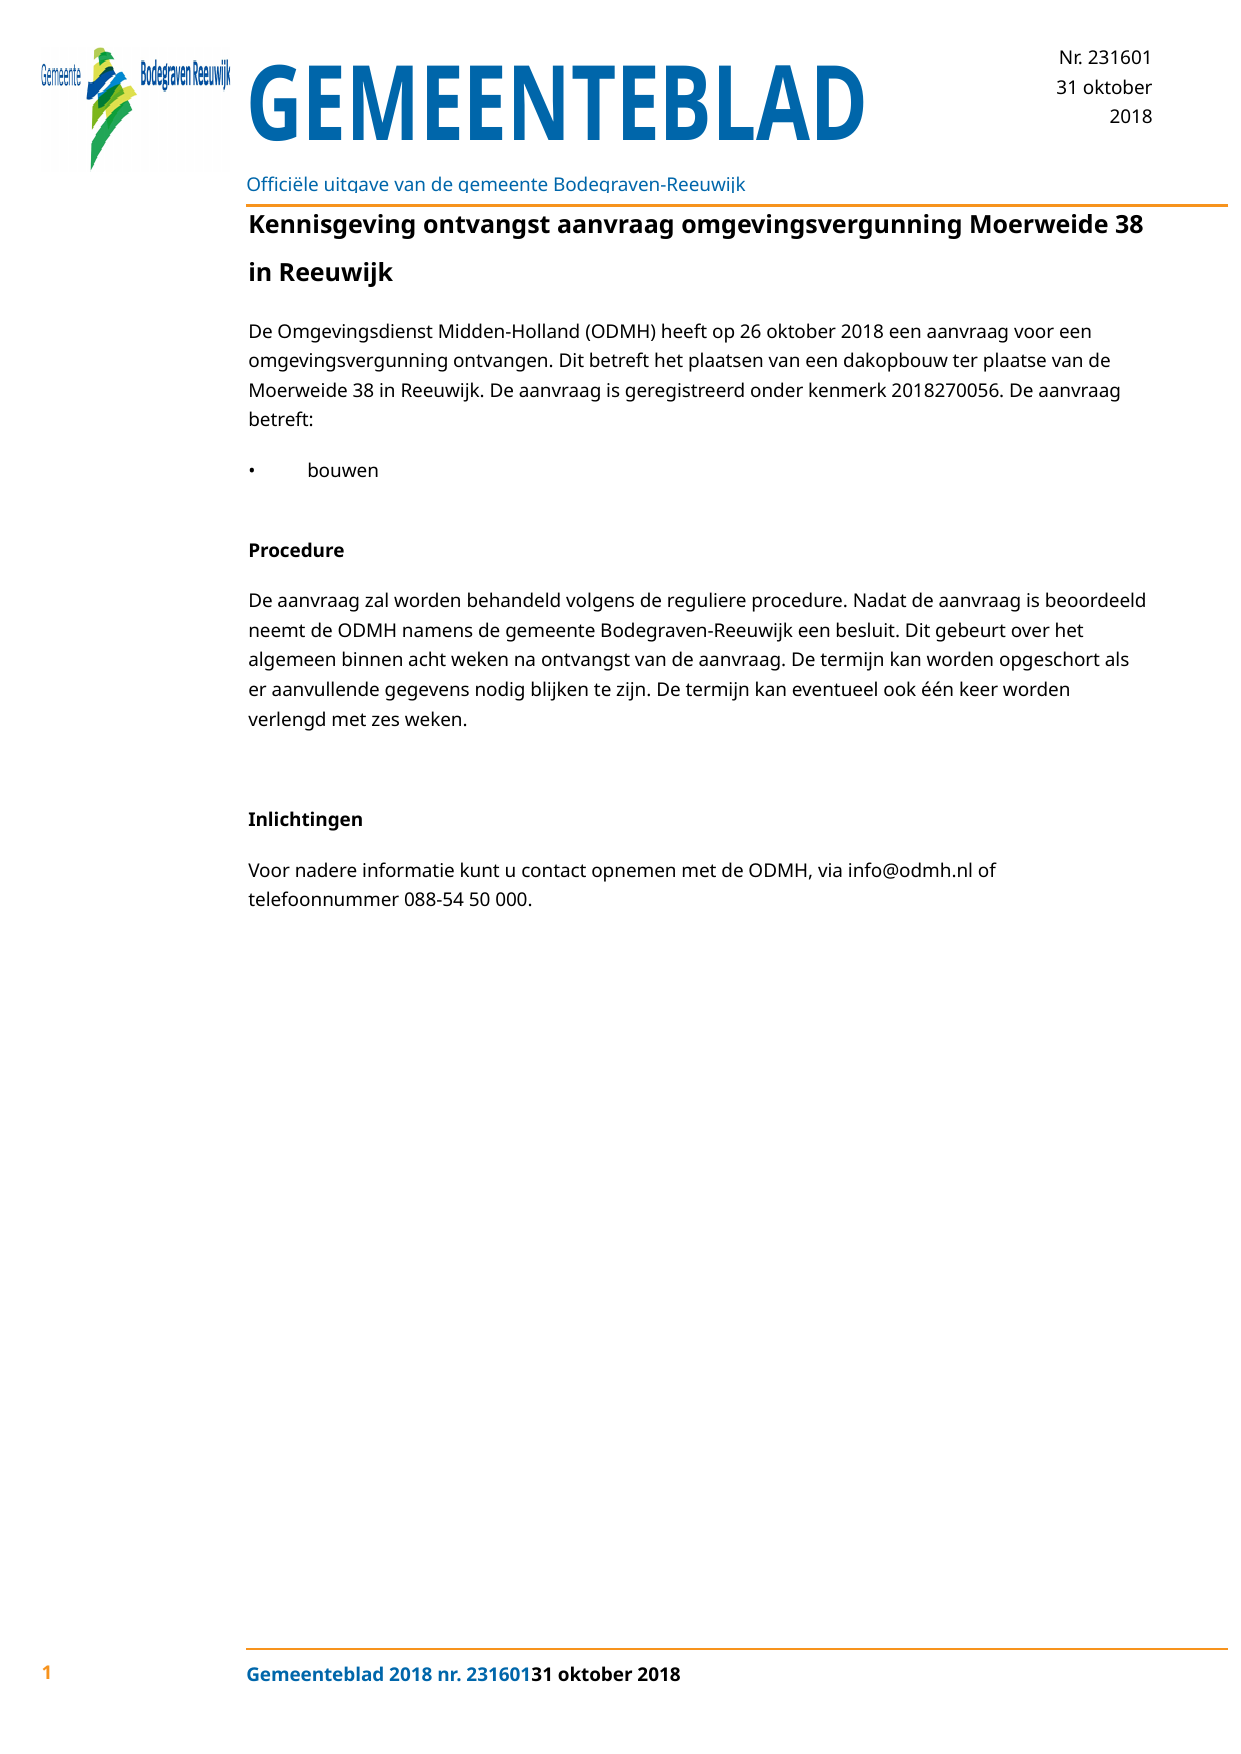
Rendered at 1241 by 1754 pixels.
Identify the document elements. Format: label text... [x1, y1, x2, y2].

text De aanvraag zal worden behandeld volgens de reguliere procedure. Nadat de aanvraag is beoordeeld neemt de ODMH namens de gemeente Bodegraven-Reeuwijk een besluit. Dit gebeurt over het algemeen binnen acht weken na ontvangst van de aanvraag. De termijn kan worden opgeschort als er aanvullende gegevens nodig blijken te zijn. De termijn kan eventueel ook één keer worden verlengd met zes weken. [248, 587, 1152, 732]
text Inlichtingen [248, 807, 1152, 832]
list bouwen [248, 457, 1152, 483]
text Kennisgeving ontvangst aanvraag omgevingsvergunning Moerweide 38 in Reeuwijk [248, 207, 1152, 288]
text Procedure [248, 537, 1152, 563]
text De Omgevingsdienst Midden-Holland (ODMH) heeft op 26 oktober 2018 een aanvraag voor een omgevingsvergunning ontvangen. Dit betreft het plaatsen van een dakopbouw ter plaatse van de Moerweide 38 in Reeuwijk. De aanvraag is geregistreerd onder kenmerk 2018270056. De aanvraag betreft: [248, 318, 1152, 432]
picture [41, 47, 231, 172]
text Voor nadere informatie kunt u contact opnemen met de ODMH, via info@odmh.nl of telefoonnummer 088-54 50 000. [248, 857, 1152, 912]
